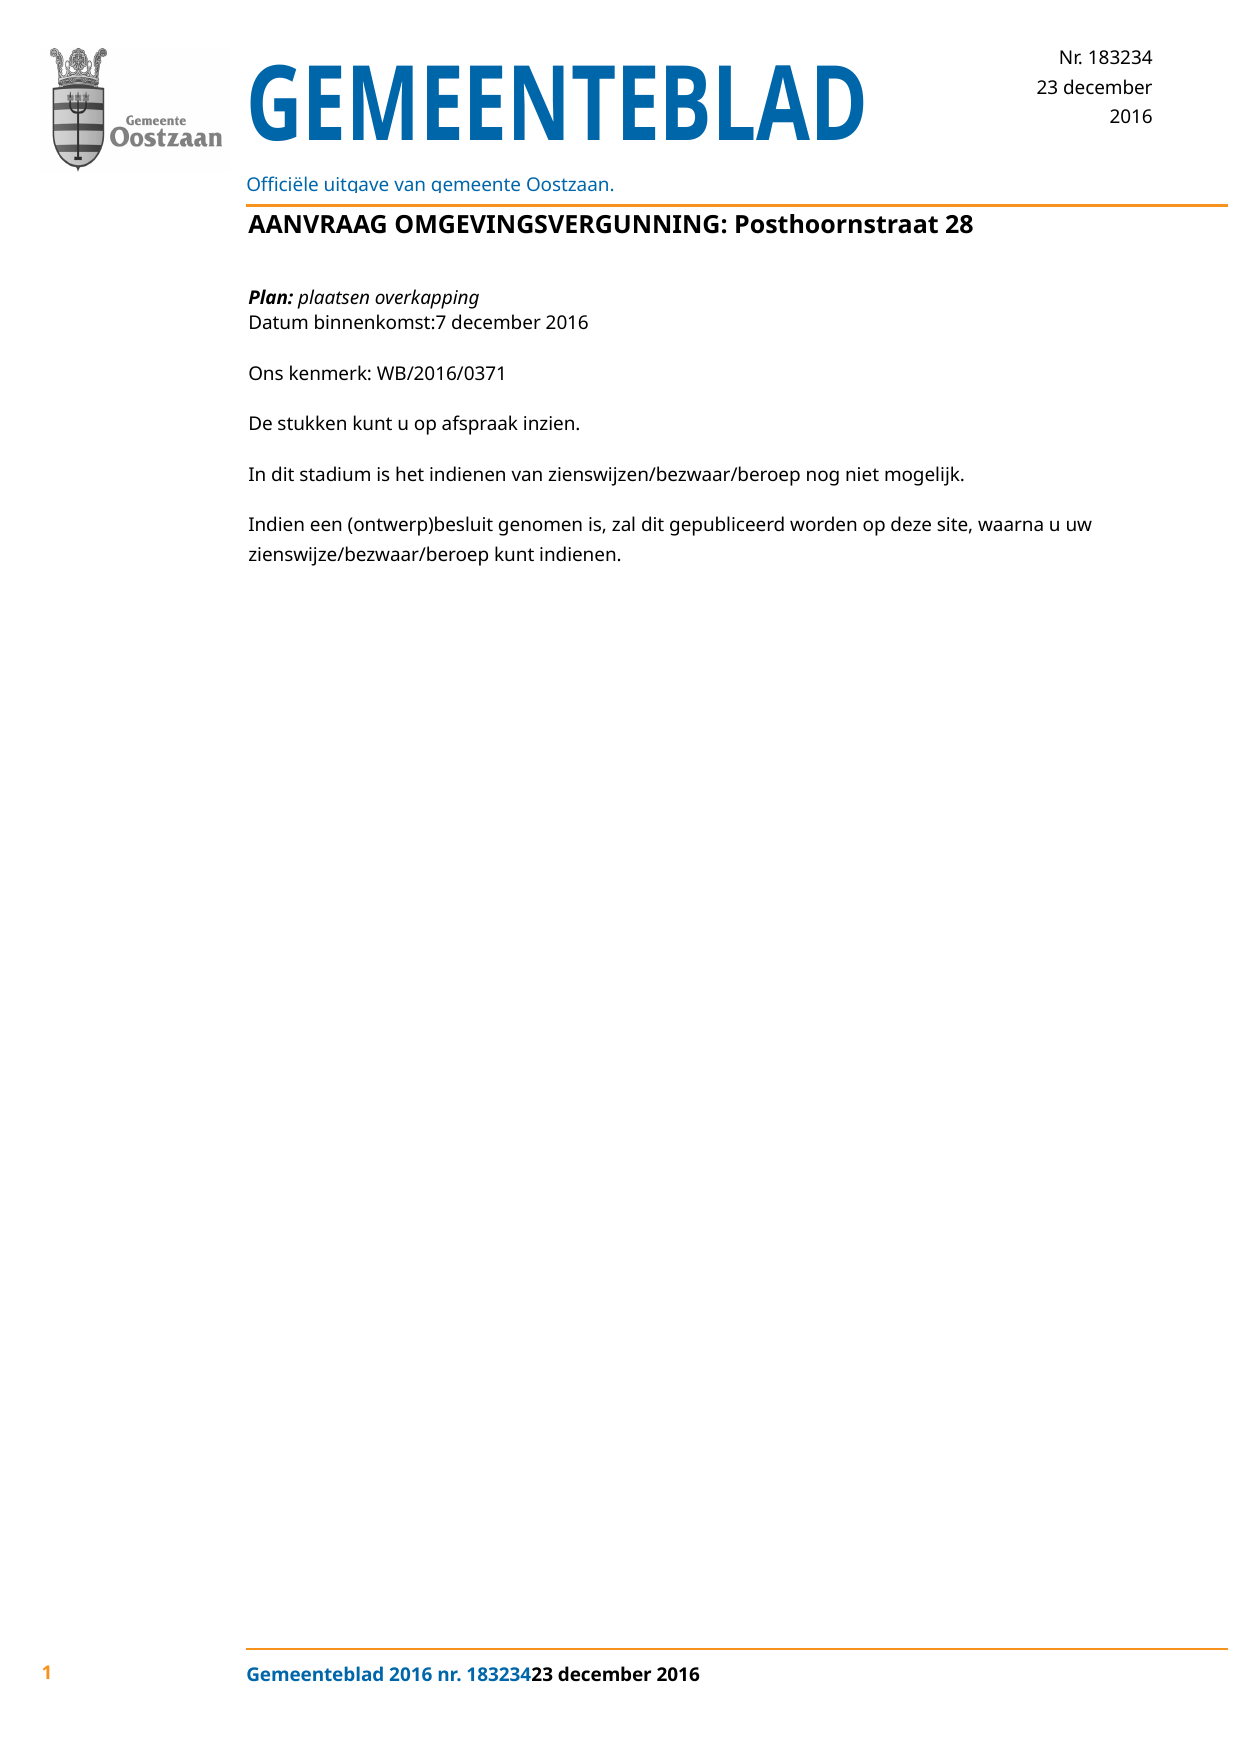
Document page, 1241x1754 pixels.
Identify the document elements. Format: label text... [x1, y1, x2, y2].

text In dit stadium is het indienen van zienswijzen/bezwaar/beroep nog niet mogelijk. [248, 461, 1152, 487]
text De stukken kunt u op afspraak inzien. [248, 410, 1152, 436]
text Plan: plaatsen overkapping [248, 284, 1152, 309]
text Datum binnenkomst:7 december 2016 [248, 309, 1152, 335]
text AANVRAAG OMGEVINGSVERGUNNING: Posthoornstraat 28 [248, 207, 1152, 241]
picture [41, 47, 231, 172]
text Indien een (ontwerp)besluit genomen is, zal dit gepubliceerd worden op deze site, waarna u uw zienswijze/bezwaar/beroep kunt indienen. [248, 511, 1152, 567]
text Ons kenmerk: WB/2016/0371 [248, 360, 1152, 386]
